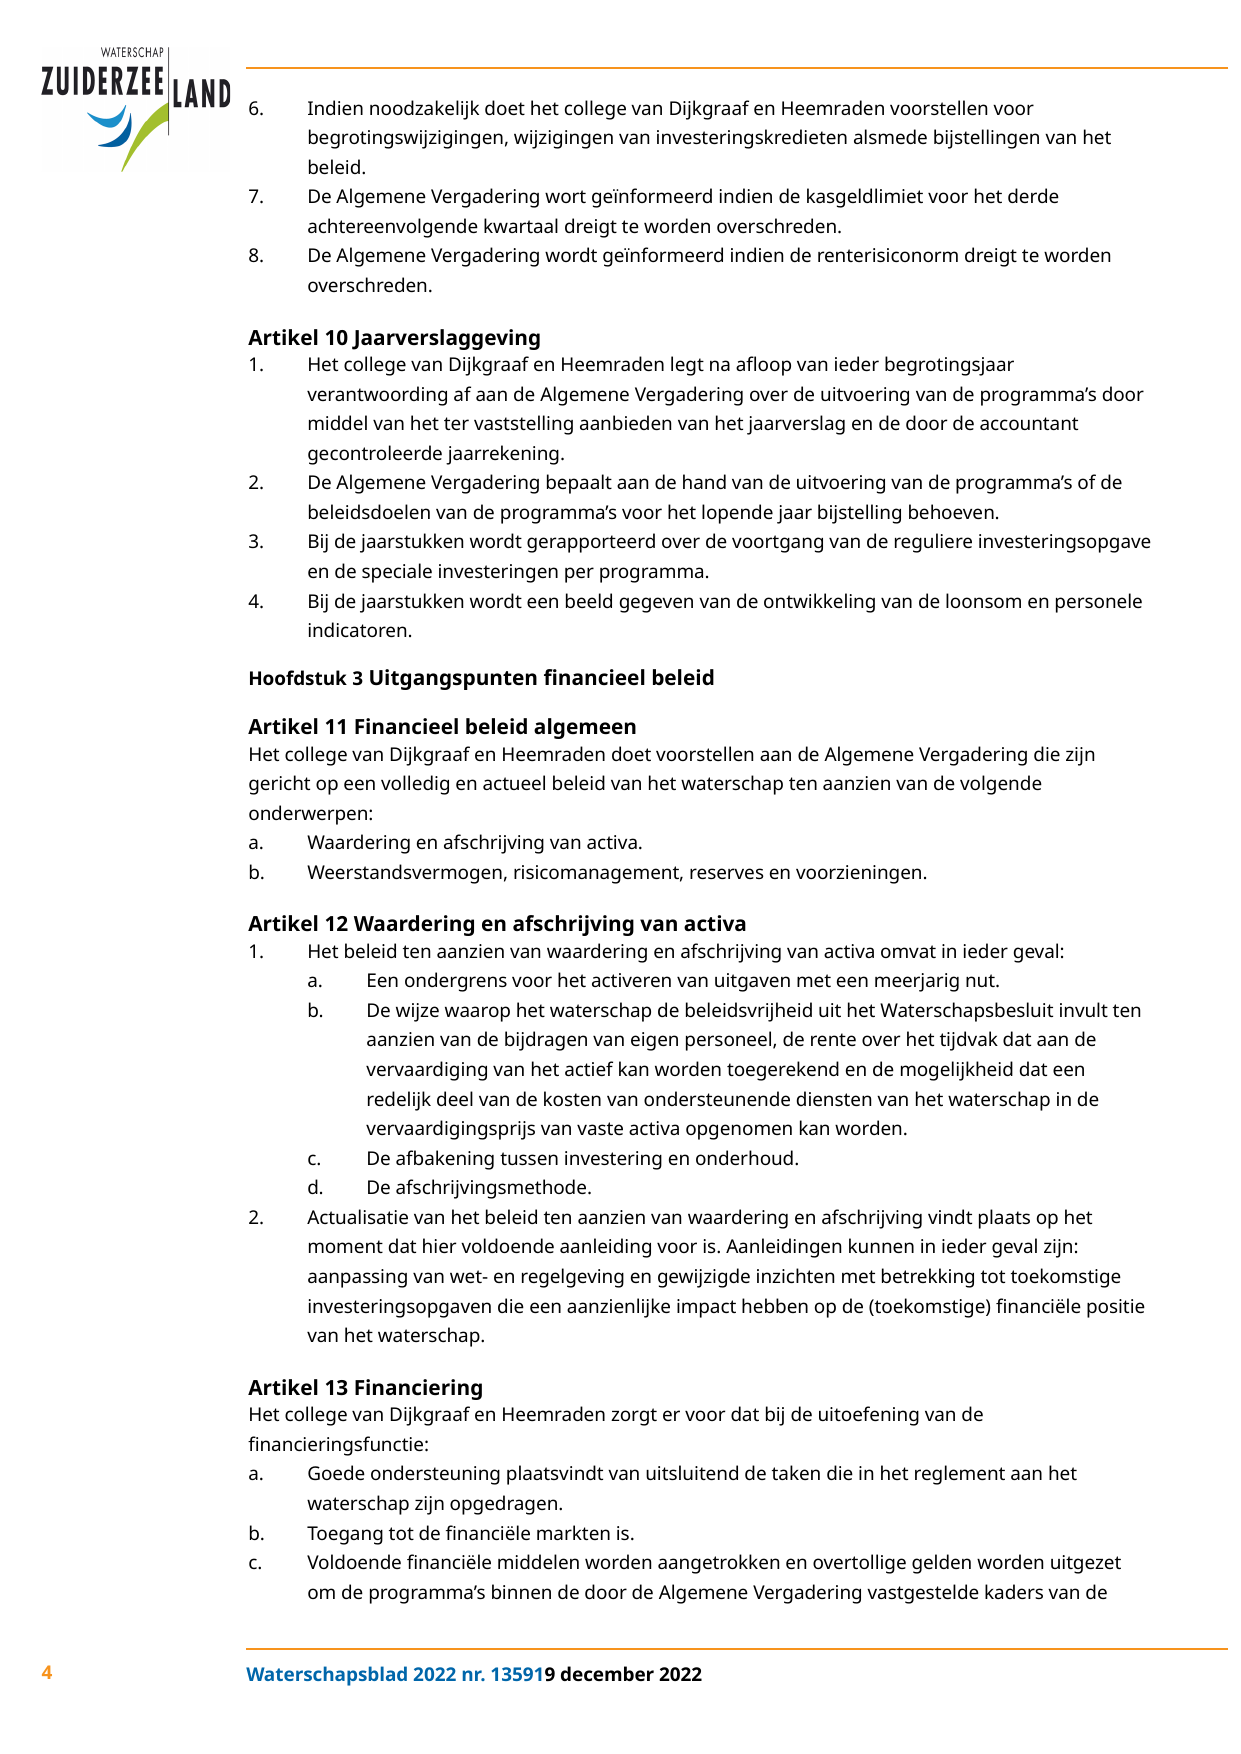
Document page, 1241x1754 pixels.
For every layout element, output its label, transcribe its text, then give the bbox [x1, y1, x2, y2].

list De Algemene Vergadering bepaalt aan de hand van de uitvoering van de programma’s of de beleidsdoelen van de programma’s voor het lopende jaar bijstelling behoeven. [248, 469, 1152, 525]
list Een ondergrens voor het activeren van uitgaven met een meerjarig nut. [307, 967, 1152, 993]
list De Algemene Vergadering wort geïnformeerd indien de kasgeldlimiet voor het derde achtereenvolgende kwartaal dreigt te worden overschreden. [248, 183, 1152, 239]
text Artikel 12 Waardering en afschrijving van activa [248, 909, 1152, 938]
picture [41, 47, 231, 172]
list Toegang tot de financiële markten is. [248, 1520, 1152, 1545]
text Artikel 10 Jaarverslaggeving [248, 323, 1152, 351]
list Het beleid ten aanzien van waardering en afschrijving van activa omvat in ieder geval: [248, 938, 1152, 964]
list Voldoende financiële middelen worden aangetrokken en overtollige gelden worden uitgezet om de programma’s binnen de door de Algemene Vergadering vastgestelde kaders van de [248, 1549, 1152, 1604]
list De afschrijvingsmethode. [307, 1174, 1152, 1200]
list Bij de jaarstukken wordt een beeld gegeven van de ontwikkeling van de loonsom en personele indicatoren. [248, 588, 1152, 643]
list Waardering en afschrijving van activa. [248, 829, 1152, 855]
list Bij de jaarstukken wordt gerapporteerd over de voortgang van de reguliere investeringsopgave en de speciale investeringen per programma. [248, 529, 1152, 584]
list Weerstandsvermogen, risicomanagement, reserves en voorzieningen. [248, 859, 1152, 885]
text Het college van Dijkgraaf en Heemraden zorgt er voor dat bij de uitoefening van de financieringsfunctie: [248, 1401, 1152, 1457]
text Hoofdstuk 3 Uitgangspunten financieel beleid [248, 663, 1152, 691]
list Goede ondersteuning plaatsvindt van uitsluitend de taken die in het reglement aan het waterschap zijn opgedragen. [248, 1461, 1152, 1516]
text Het college van Dijkgraaf en Heemraden doet voorstellen aan de Algemene Vergadering die zijn gericht op een volledig en actueel beleid van het waterschap ten aanzien van de volgende onderwerpen: [248, 741, 1152, 826]
text Artikel 11 Financieel beleid algemeen [248, 712, 1152, 741]
list Actualisatie van het beleid ten aanzien van waardering en afschrijving vindt plaats op het moment dat hier voldoende aanleiding voor is. Aanleidingen kunnen in ieder geval zijn: aanpassing van wet- en regelgeving en gewijzigde inzichten met betrekking tot toekomstige investeringsopgaven die een aanzienlijke impact hebben op de (toekomstige) financiële positie van het waterschap. [248, 1204, 1152, 1348]
text Artikel 13 Financiering [248, 1373, 1152, 1401]
list De wijze waarop het waterschap de beleidsvrijheid uit het Waterschapsbesluit invult ten aanzien van de bijdragen van eigen personeel, de rente over het tijdvak dat aan de vervaardiging van het actief kan worden toegerekend en de mogelijkheid dat een redelijk deel van de kosten van ondersteunende diensten van het waterschap in de vervaardigingsprijs van vaste activa opgenomen kan worden. [307, 997, 1152, 1141]
list Het college van Dijkgraaf en Heemraden legt na afloop van ieder begrotingsjaar verantwoording af aan de Algemene Vergadering over de uitvoering van de programma’s door middel van het ter vaststelling aanbieden van het jaarverslag en de door de accountant gecontroleerde jaarrekening. [248, 351, 1152, 466]
list De Algemene Vergadering wordt geïnformeerd indien de renterisiconorm dreigt te worden overschreden. [248, 243, 1152, 298]
list De afbakening tussen investering en onderhoud. [307, 1145, 1152, 1171]
list Indien noodzakelijk doet het college van Dijkgraaf en Heemraden voorstellen voor begrotingswijzigingen, wijzigingen van investeringskredieten alsmede bijstellingen van het beleid. [248, 95, 1152, 180]
